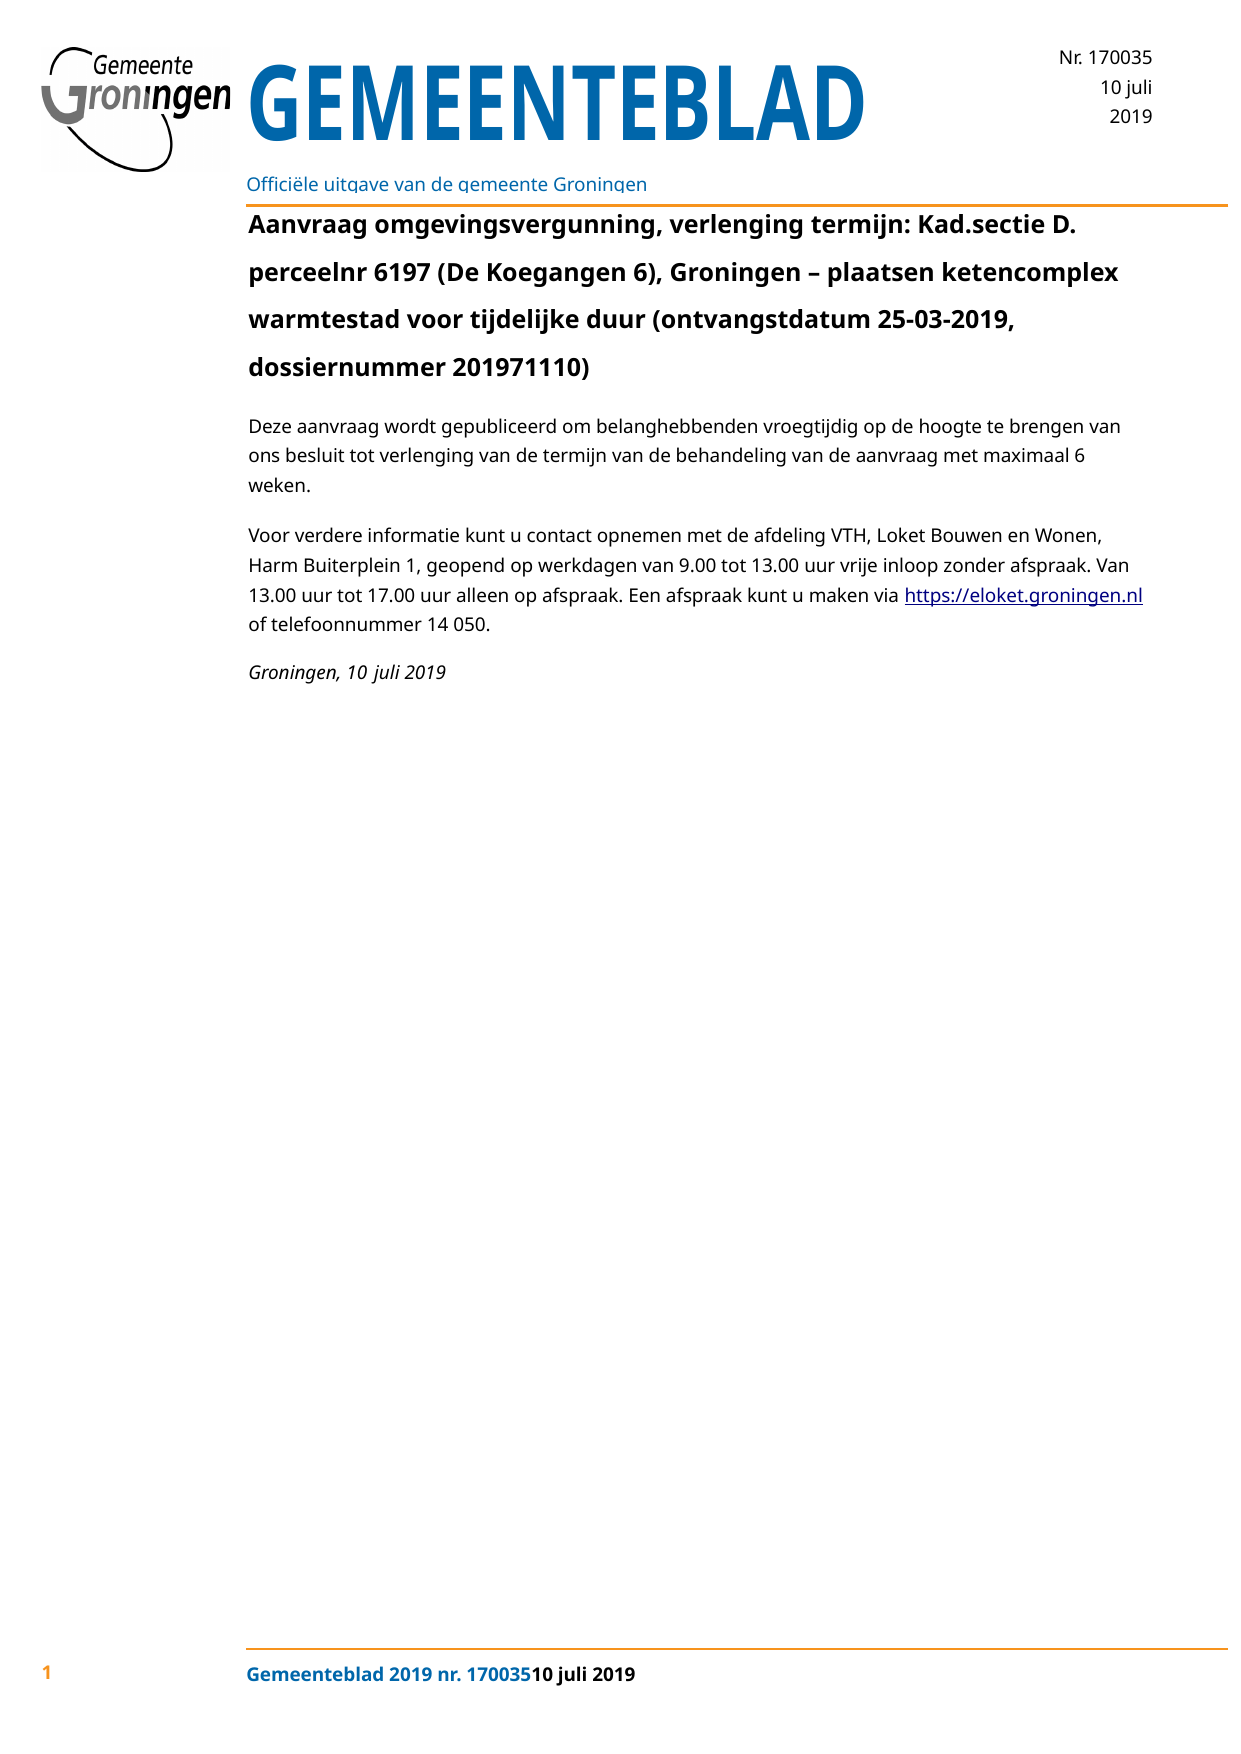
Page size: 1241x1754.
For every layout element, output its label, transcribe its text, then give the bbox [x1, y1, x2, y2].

text Voor verdere informatie kunt u contact opnemen met de afdeling VTH, Loket Bouwen en Wonen, Harm Buiterplein 1, geopend op werkdagen van 9.00 tot 13.00 uur vrije inloop zonder afspraak. Van 13.00 uur tot 17.00 uur alleen op afspraak. Een afspraak kunt u maken via https://eloket.groningen.nl of telefoonnummer 14 050. [248, 523, 1152, 637]
text Deze aanvraag wordt gepubliceerd om belanghebbenden vroegtijdig op de hoogte te brengen van ons besluit tot verlenging van de termijn van de behandeling van de aanvraag met maximaal 6 weken. [248, 413, 1152, 498]
picture [41, 47, 231, 172]
text Groningen, 10 juli 2019 [248, 659, 1152, 685]
text Aanvraag omgevingsvergunning, verlenging termijn: Kad.sectie D. perceelnr 6197 (De Koegangen 6), Groningen – plaatsen ketencomplex warmtestad voor tijdelijke duur (ontvangstdatum 25-03-2019, dossiernummer 201971110) [248, 207, 1152, 384]
